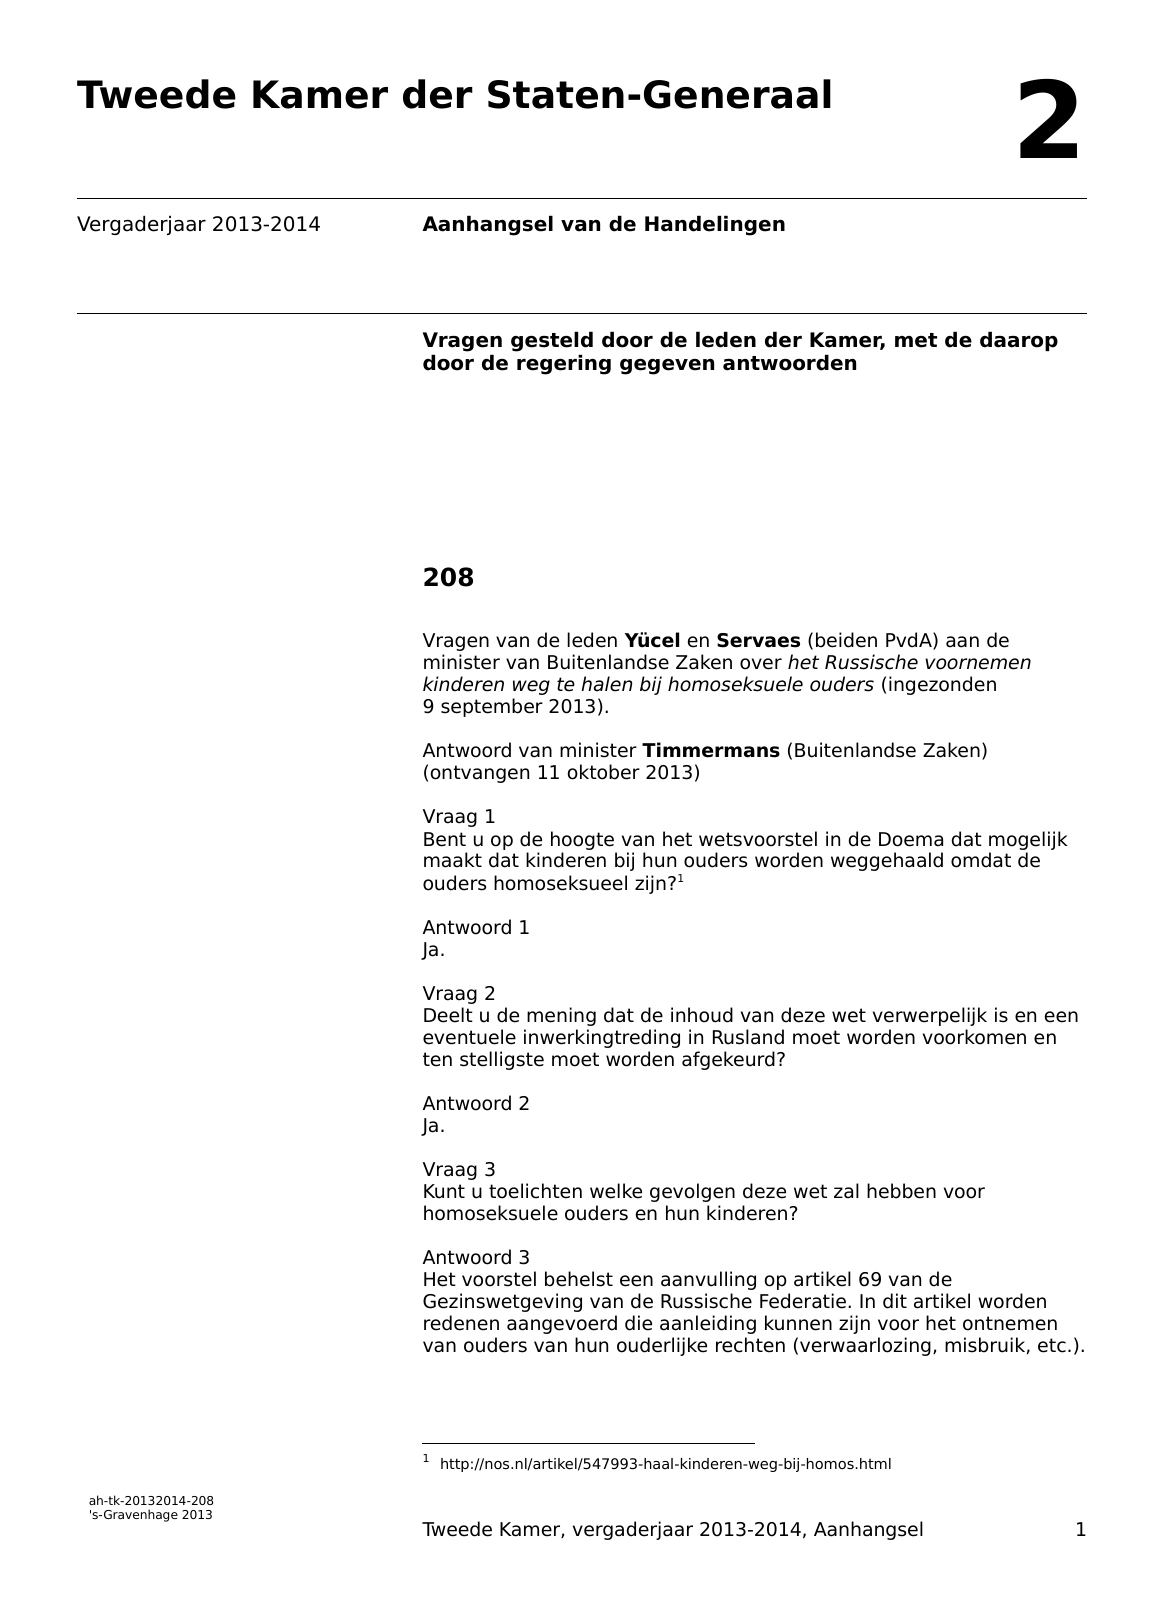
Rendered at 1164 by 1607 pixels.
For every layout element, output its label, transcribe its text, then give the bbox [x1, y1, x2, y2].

table_cell Aanhangsel van de Handelingen [422, 199, 1087, 313]
text Bent u op de hoogte van het wetsvoorstel in de Doema dat mogelijk maakt dat kinderen bij hun ouders worden weggehaald omdat de ouders homoseksueel zijn? [422, 828, 1087, 894]
table_cell [77, 314, 422, 375]
text 's-Gravenhage 2013 [88, 1508, 323, 1522]
text Kunt u toelichten welke gevolgen deze wet zal hebben voor homoseksuele ouders en hun kinderen? [422, 1181, 1087, 1225]
text Ja. [422, 938, 1087, 961]
text 208 [422, 563, 1087, 592]
table_cell Vergaderjaar 2013-2014 [77, 199, 422, 313]
table_header Tweede Kamer der Staten-Generaal [77, 59, 886, 198]
text Antwoord 1 [422, 917, 1087, 938]
text Vraag 3 [422, 1159, 1087, 1181]
text Antwoord van minister Timmermans (Buitenlandse Zaken) (ontvangen 11 oktober 2013) [422, 740, 1087, 784]
text Vragen van de leden Yücel en Servaes (beiden PvdA) aan de minister van Buitenlandse Zaken over het Russische voornemen kinderen weg te halen bij homoseksuele ouders (ingezonden 9 september 2013). [422, 630, 1087, 718]
table_cell Vragen gesteld door de leden der Kamer, met de daarop door de regering gegeven antwoorden [422, 314, 1087, 375]
text Antwoord 2 [422, 1093, 1087, 1115]
text http://nos.nl/artikel/547993-haal-kinderen-weg-bij-homos.html [422, 1452, 1087, 1474]
text ah-tk-20132014-208 [88, 1494, 323, 1508]
text Deelt u de mening dat de inhoud van deze wet verwerpelijk is en een eventuele inwerkingtreding in Rusland moet worden voorkomen en ten stelligste moet worden afgekeurd? [422, 1005, 1087, 1071]
text Het voorstel behelst een aanvulling op artikel 69 van de Gezinswetgeving van de Russische Federatie. In dit artikel worden redenen aangevoerd die aanleiding kunnen zijn voor het ontnemen van ouders van hun ouderlijke rechten (verwaarlozing, misbruik, etc.). [422, 1269, 1087, 1357]
text Vraag 2 [422, 983, 1087, 1005]
text Ja. [422, 1115, 1087, 1137]
table_header 2 [886, 59, 1087, 198]
text Antwoord 3 [422, 1247, 1087, 1269]
text Vraag 1 [422, 806, 1087, 828]
